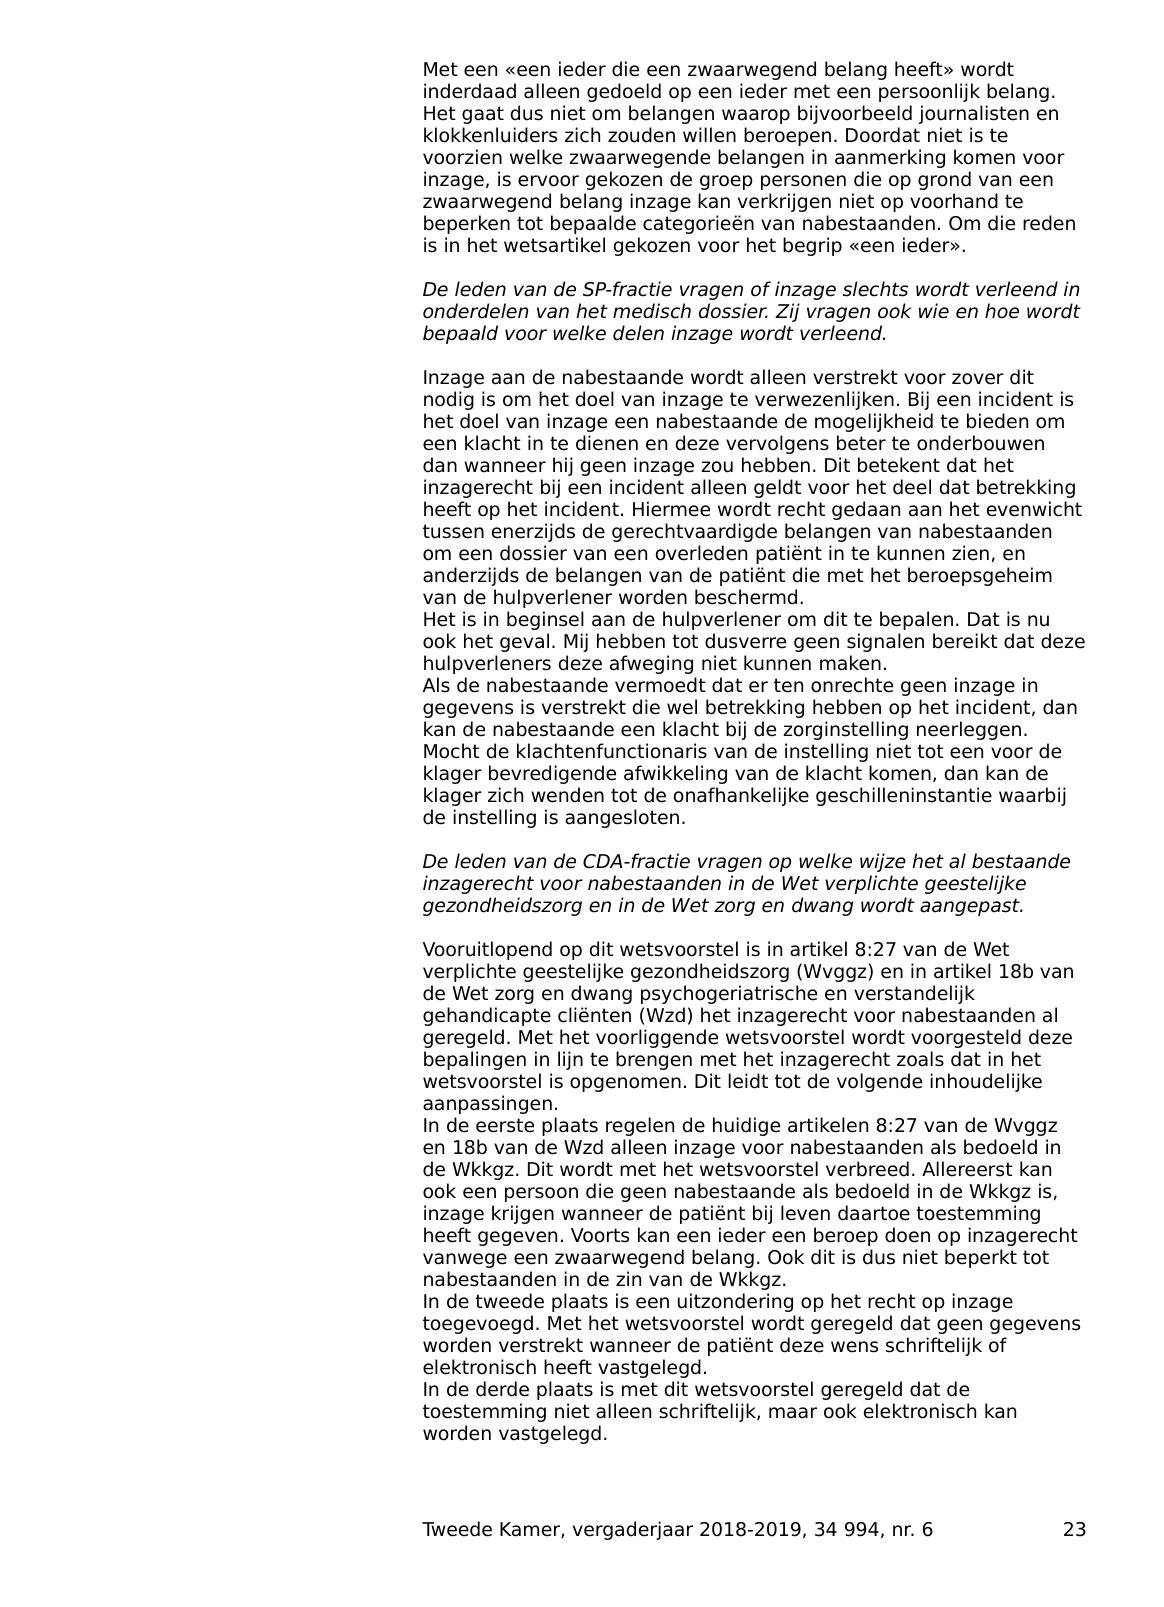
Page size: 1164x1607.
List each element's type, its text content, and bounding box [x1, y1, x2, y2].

text Als de nabestaande vermoedt dat er ten onrechte geen inzage in gegevens is verstrekt die wel betrekking hebben op het incident, dan kan de nabestaande een klacht bij de zorginstelling neerleggen. Mocht de klachtenfunctionaris van de instelling niet tot een voor de klager bevredigende afwikkeling van de klacht komen, dan kan de klager zich wenden tot de onafhankelijke geschilleninstantie waarbij de instelling is aangesloten. [422, 675, 1087, 829]
text De leden van de CDA-fractie vragen op welke wijze het al bestaande inzagerecht voor nabestaanden in de Wet verplichte geestelijke gezondheidszorg en in de Wet zorg en dwang wordt aangepast. [422, 851, 1087, 917]
text Met een «een ieder die een zwaarwegend belang heeft» wordt inderdaad alleen gedoeld op een ieder met een persoonlijk belang. Het gaat dus niet om belangen waarop bijvoorbeeld journalisten en klokkenluiders zich zouden willen beroepen. Doordat niet is te voorzien welke zwaarwegende belangen in aanmerking komen voor inzage, is ervoor gekozen de groep personen die op grond van een zwaarwegend belang inzage kan verkrijgen niet op voorhand te beperken tot bepaalde categorieën van nabestaanden. Om die reden is in het wetsartikel gekozen voor het begrip «een ieder». [422, 59, 1087, 257]
text In de eerste plaats regelen de huidige artikelen 8:27 van de Wvggz en 18b van de Wzd alleen inzage voor nabestaanden als bedoeld in de Wkkgz. Dit wordt met het wetsvoorstel verbreed. Allereerst kan ook een persoon die geen nabestaande als bedoeld in de Wkkgz is, inzage krijgen wanneer de patiënt bij leven daartoe toestemming heeft gegeven. Voorts kan een ieder een beroep doen op inzagerecht vanwege een zwaarwegend belang. Ook dit is dus niet beperkt tot nabestaanden in de zin van de Wkkgz. [422, 1115, 1087, 1291]
text Vooruitlopend op dit wetsvoorstel is in artikel 8:27 van de Wet verplichte geestelijke gezondheidszorg (Wvggz) en in artikel 18b van de Wet zorg en dwang psychogeriatrische en verstandelijk gehandicapte cliënten (Wzd) het inzagerecht voor nabestaanden al geregeld. Met het voorliggende wetsvoorstel wordt voorgesteld deze bepalingen in lijn te brengen met het inzagerecht zoals dat in het wetsvoorstel is opgenomen. Dit leidt tot de volgende inhoudelijke aanpassingen. [422, 939, 1087, 1115]
text In de derde plaats is met dit wetsvoorstel geregeld dat de toestemming niet alleen schriftelijk, maar ook elektronisch kan worden vastgelegd. [422, 1379, 1087, 1444]
text De leden van de SP-fractie vragen of inzage slechts wordt verleend in onderdelen van het medisch dossier. Zij vragen ook wie en hoe wordt bepaald voor welke delen inzage wordt verleend. [422, 279, 1087, 345]
text In de tweede plaats is een uitzondering op het recht op inzage toegevoegd. Met het wetsvoorstel wordt geregeld dat geen gegevens worden verstrekt wanneer de patiënt deze wens schriftelijk of elektronisch heeft vastgelegd. [422, 1291, 1087, 1379]
text Inzage aan de nabestaande wordt alleen verstrekt voor zover dit nodig is om het doel van inzage te verwezenlijken. Bij een incident is het doel van inzage een nabestaande de mogelijkheid te bieden om een klacht in te dienen en deze vervolgens beter te onderbouwen dan wanneer hij geen inzage zou hebben. Dit betekent dat het inzagerecht bij een incident alleen geldt voor het deel dat betrekking heeft op het incident. Hiermee wordt recht gedaan aan het evenwicht tussen enerzijds de gerechtvaardigde belangen van nabestaanden om een dossier van een overleden patiënt in te kunnen zien, en anderzijds de belangen van de patiënt die met het beroepsgeheim van de hulpverlener worden beschermd. [422, 367, 1087, 609]
text Het is in beginsel aan de hulpverlener om dit te bepalen. Dat is nu ook het geval. Mij hebben tot dusverre geen signalen bereikt dat deze hulpverleners deze afweging niet kunnen maken. [422, 609, 1087, 675]
